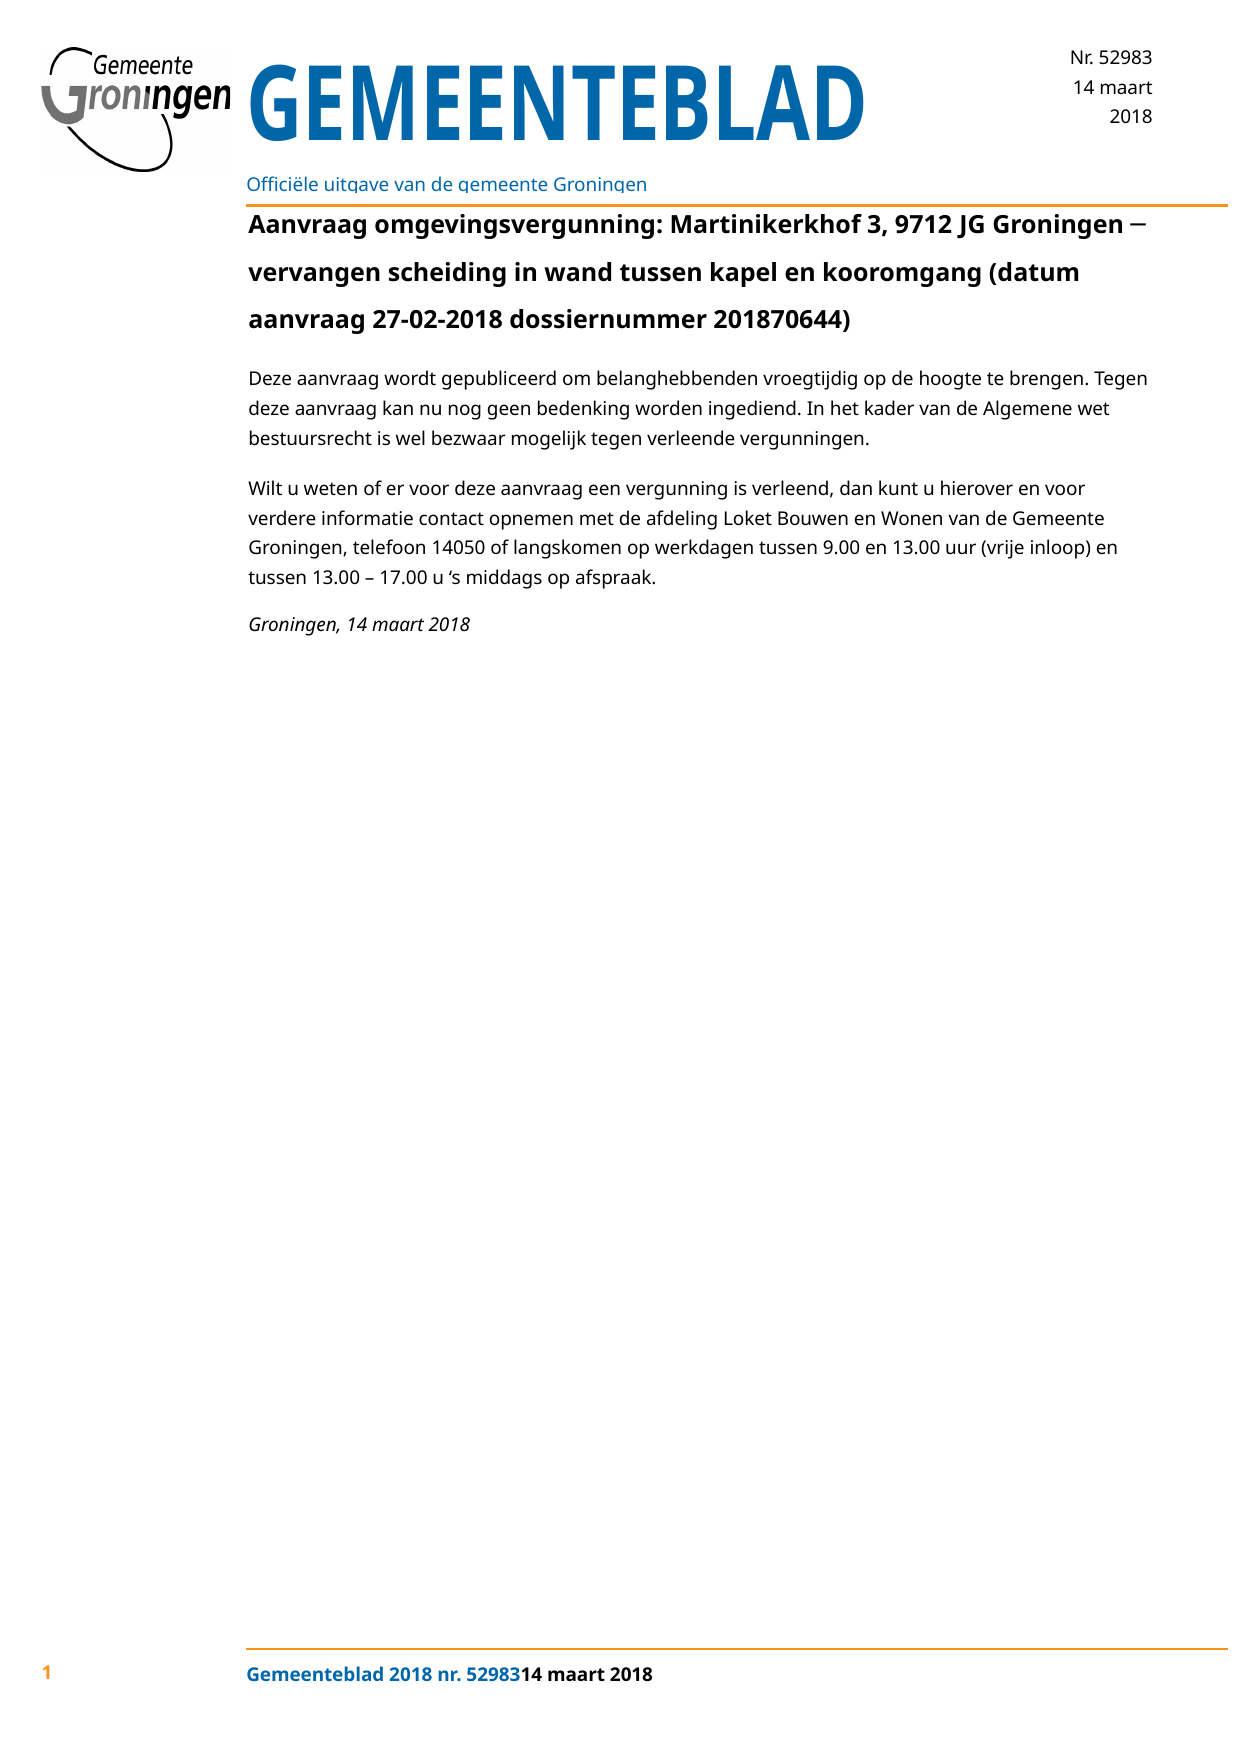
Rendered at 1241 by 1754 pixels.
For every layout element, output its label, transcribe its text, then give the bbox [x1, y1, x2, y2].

text Deze aanvraag wordt gepubliceerd om belanghebbenden vroegtijdig op de hoogte te brengen. Tegen deze aanvraag kan nu nog geen bedenking worden ingediend. In het kader van de Algemene wet bestuursrecht is wel bezwaar mogelijk tegen verleende vergunningen. [248, 366, 1152, 450]
picture [41, 47, 231, 172]
text Groningen, 14 maart 2018 [248, 612, 1152, 637]
text Aanvraag omgevingsvergunning: Martinikerkhof 3, 9712 JG Groningen ─ vervangen scheiding in wand tussen kapel en kooromgang (datum aanvraag 27-02-2018 dossiernummer 201870644) [248, 207, 1152, 336]
text Wilt u weten of er voor deze aanvraag een vergunning is verleend, dan kunt u hierover en voor verdere informatie contact opnemen met de afdeling Loket Bouwen en Wonen van de Gemeente Groningen, telefoon 14050 of langskomen op werkdagen tussen 9.00 en 13.00 uur (vrije inloop) en tussen 13.00 – 17.00 u ‘s middags op afspraak. [248, 475, 1152, 589]
